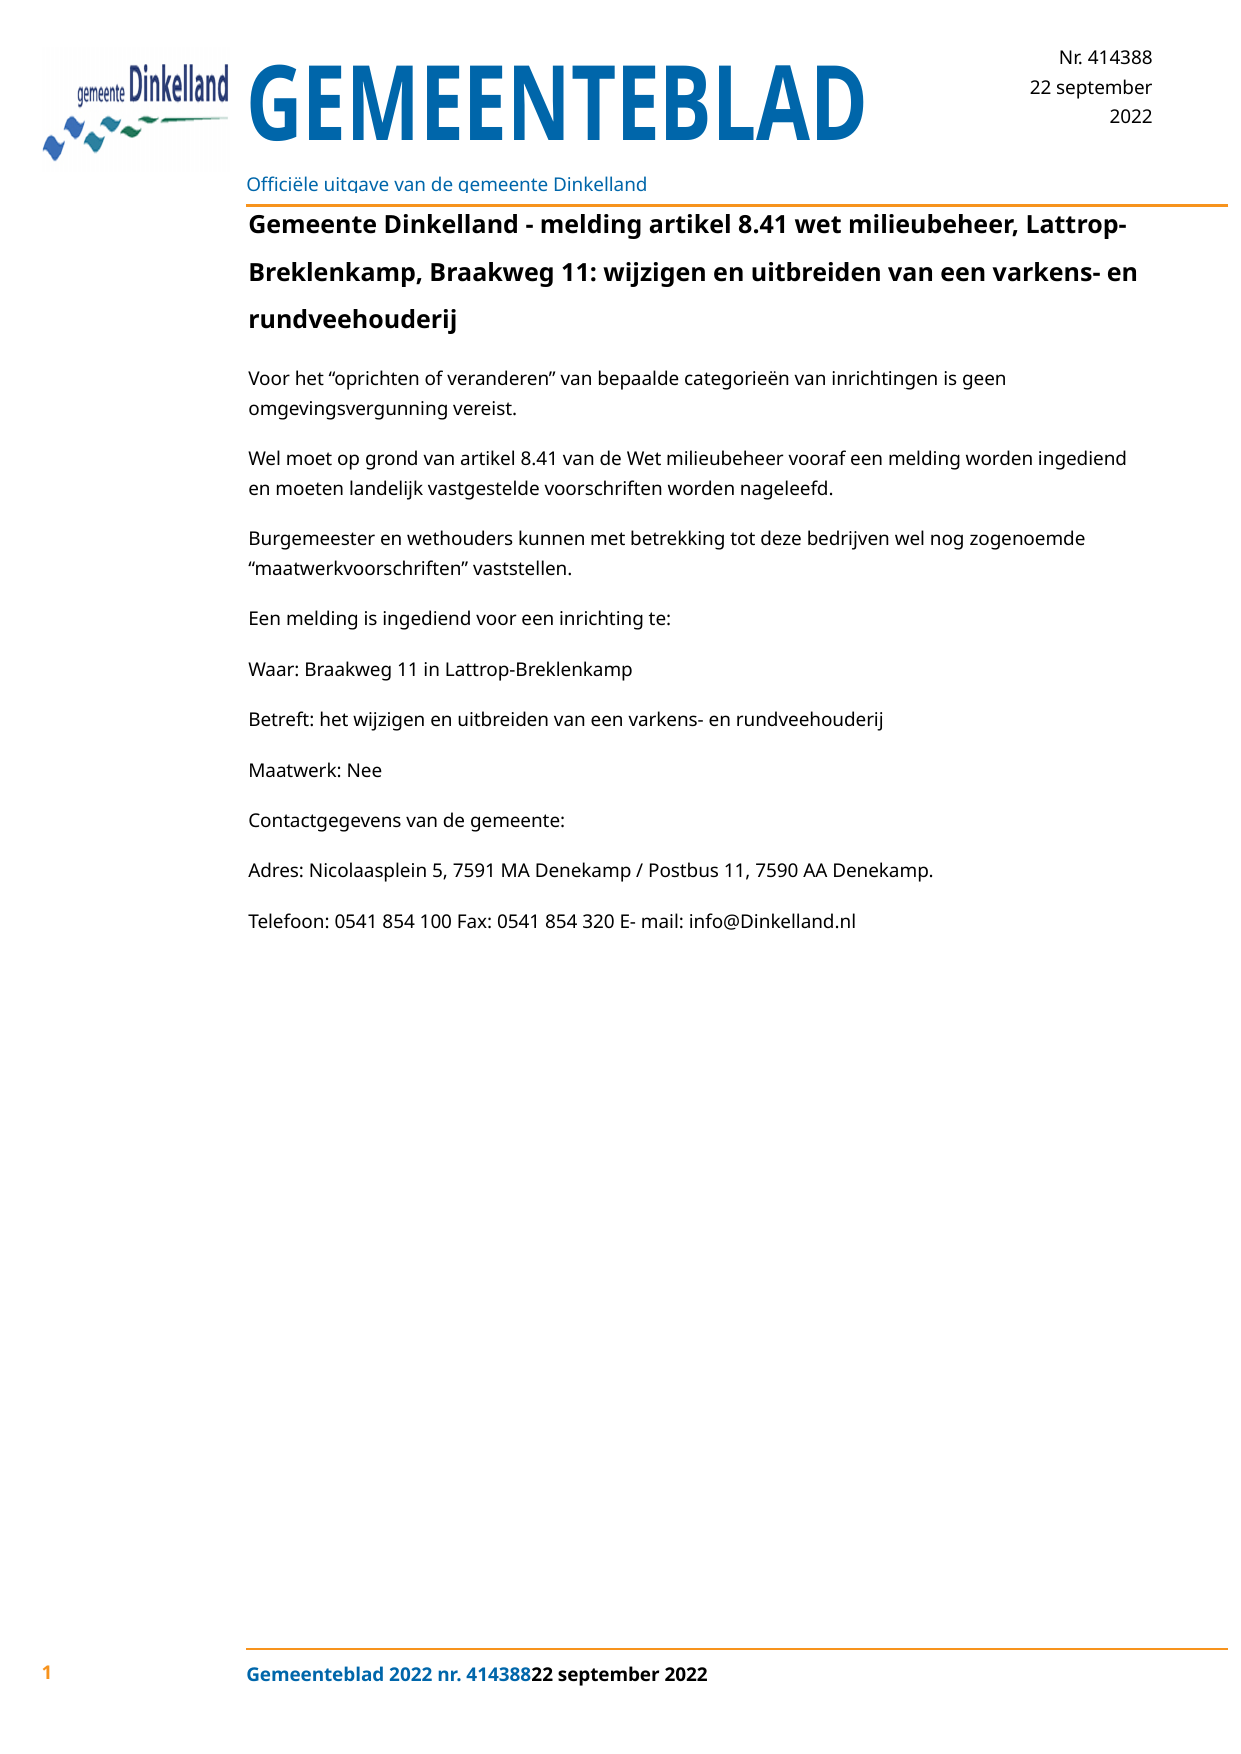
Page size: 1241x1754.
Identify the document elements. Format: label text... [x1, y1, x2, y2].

text Waar: Braakweg 11 in Lattrop-Breklenkamp [248, 656, 1152, 682]
text Gemeente Dinkelland - melding artikel 8.41 wet milieubeheer, Lattrop-Breklenkamp, Braakweg 11: wijzigen en uitbreiden van een varkens- en rundveehouderij [248, 207, 1152, 336]
text Burgemeester en wethouders kunnen met betrekking tot deze bedrijven wel nog zogenoemde “maatwerkvoorschriften” vaststellen. [248, 526, 1152, 581]
text Telefoon: 0541 854 100 Fax: 0541 854 320 E- mail: info@Dinkelland.nl [248, 908, 1152, 934]
picture [41, 47, 231, 172]
text Wel moet op grond van artikel 8.41 van de Wet milieubeheer vooraf een melding worden ingediend en moeten landelijk vastgestelde voorschriften worden nageleefd. [248, 446, 1152, 501]
text Adres: Nicolaasplein 5, 7591 MA Denekamp / Postbus 11, 7590 AA Denekamp. [248, 858, 1152, 883]
text Contactgegevens van de gemeente: [248, 807, 1152, 833]
text Maatwerk: Nee [248, 757, 1152, 782]
text Betreft: het wijzigen en uitbreiden van een varkens- en rundveehouderij [248, 706, 1152, 732]
text Een melding is ingediend voor een inrichting te: [248, 606, 1152, 631]
text Voor het “oprichten of veranderen” van bepaalde categorieën van inrichtingen is geen omgevingsvergunning vereist. [248, 366, 1152, 421]
